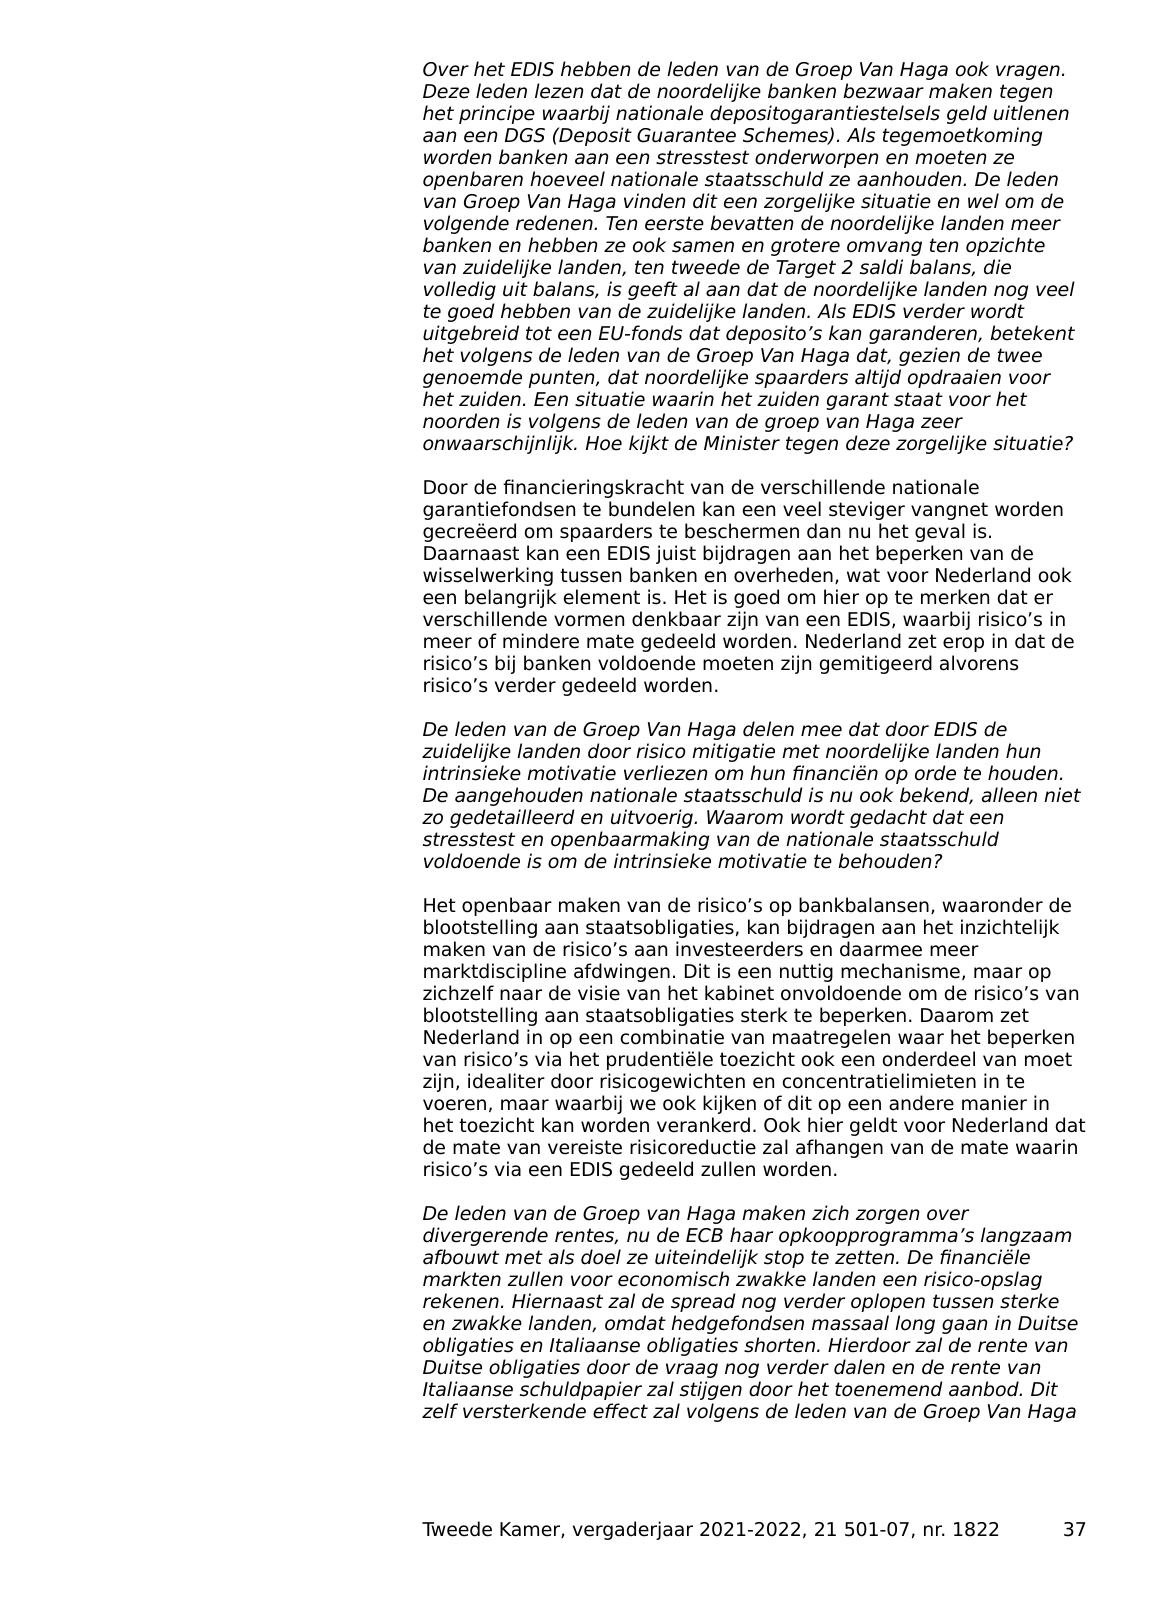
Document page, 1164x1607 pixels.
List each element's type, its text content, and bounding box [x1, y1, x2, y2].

text Het openbaar maken van de risico’s op bankbalansen, waaronder de blootstelling aan staatsobligaties, kan bijdragen aan het inzichtelijk maken van de risico’s aan investeerders en daarmee meer marktdiscipline afdwingen. Dit is een nuttig mechanisme, maar op zichzelf naar de visie van het kabinet onvoldoende om de risico’s van blootstelling aan staatsobligaties sterk te beperken. Daarom zet Nederland in op een combinatie van maatregelen waar het beperken van risico’s via het prudentiële toezicht ook een onderdeel van moet zijn, idealiter door risicogewichten en concentratielimieten in te voeren, maar waarbij we ook kijken of dit op een andere manier in het toezicht kan worden verankerd. Ook hier geldt voor Nederland dat de mate van vereiste risicoreductie zal afhangen van de mate waarin risico’s via een EDIS gedeeld zullen worden. [422, 895, 1087, 1181]
text Over het EDIS hebben de leden van de Groep Van Haga ook vragen. Deze leden lezen dat de noordelijke banken bezwaar maken tegen het principe waarbij nationale depositogarantiestelsels geld uitlenen aan een DGS (Deposit Guarantee Schemes). Als tegemoetkoming worden banken aan een stresstest onderworpen en moeten ze openbaren hoeveel nationale staatsschuld ze aanhouden. De leden van Groep Van Haga vinden dit een zorgelijke situatie en wel om de volgende redenen. Ten eerste bevatten de noordelijke landen meer banken en hebben ze ook samen en grotere omvang ten opzichte van zuidelijke landen, ten tweede de Target 2 saldi balans, die volledig uit balans, is geeft al aan dat de noordelijke landen nog veel te goed hebben van de zuidelijke landen. Als EDIS verder wordt uitgebreid tot een EU-fonds dat deposito’s kan garanderen, betekent het volgens de leden van de Groep Van Haga dat, gezien de twee genoemde punten, dat noordelijke spaarders altijd opdraaien voor het zuiden. Een situatie waarin het zuiden garant staat voor het noorden is volgens de leden van de groep van Haga zeer onwaarschijnlijk. Hoe kijkt de Minister tegen deze zorgelijke situatie? [422, 59, 1087, 455]
text De leden van de Groep Van Haga delen mee dat door EDIS de zuidelijke landen door risico mitigatie met noordelijke landen hun intrinsieke motivatie verliezen om hun financiën op orde te houden. De aangehouden nationale staatsschuld is nu ook bekend, alleen niet zo gedetailleerd en uitvoerig. Waarom wordt gedacht dat een stresstest en openbaarmaking van de nationale staatsschuld voldoende is om de intrinsieke motivatie te behouden? [422, 719, 1087, 873]
text Door de financieringskracht van de verschillende nationale garantiefondsen te bundelen kan een veel steviger vangnet worden gecreëerd om spaarders te beschermen dan nu het geval is. Daarnaast kan een EDIS juist bijdragen aan het beperken van de wisselwerking tussen banken en overheden, wat voor Nederland ook een belangrijk element is. Het is goed om hier op te merken dat er verschillende vormen denkbaar zijn van een EDIS, waarbij risico’s in meer of mindere mate gedeeld worden. Nederland zet erop in dat de risico’s bij banken voldoende moeten zijn gemitigeerd alvorens risico’s verder gedeeld worden. [422, 477, 1087, 697]
text De leden van de Groep van Haga maken zich zorgen over divergerende rentes, nu de ECB haar opkoopprogramma’s langzaam afbouwt met als doel ze uiteindelijk stop te zetten. De financiële markten zullen voor economisch zwakke landen een risico-opslag rekenen. Hiernaast zal de spread nog verder oplopen tussen sterke en zwakke landen, omdat hedgefondsen massaal long gaan in Duitse obligaties en Italiaanse obligaties shorten. Hierdoor zal de rente van Duitse obligaties door de vraag nog verder dalen en de rente van Italiaanse schuldpapier zal stijgen door het toenemend aanbod. Dit zelf versterkende effect zal volgens de leden van de Groep Van Haga [422, 1203, 1087, 1423]
